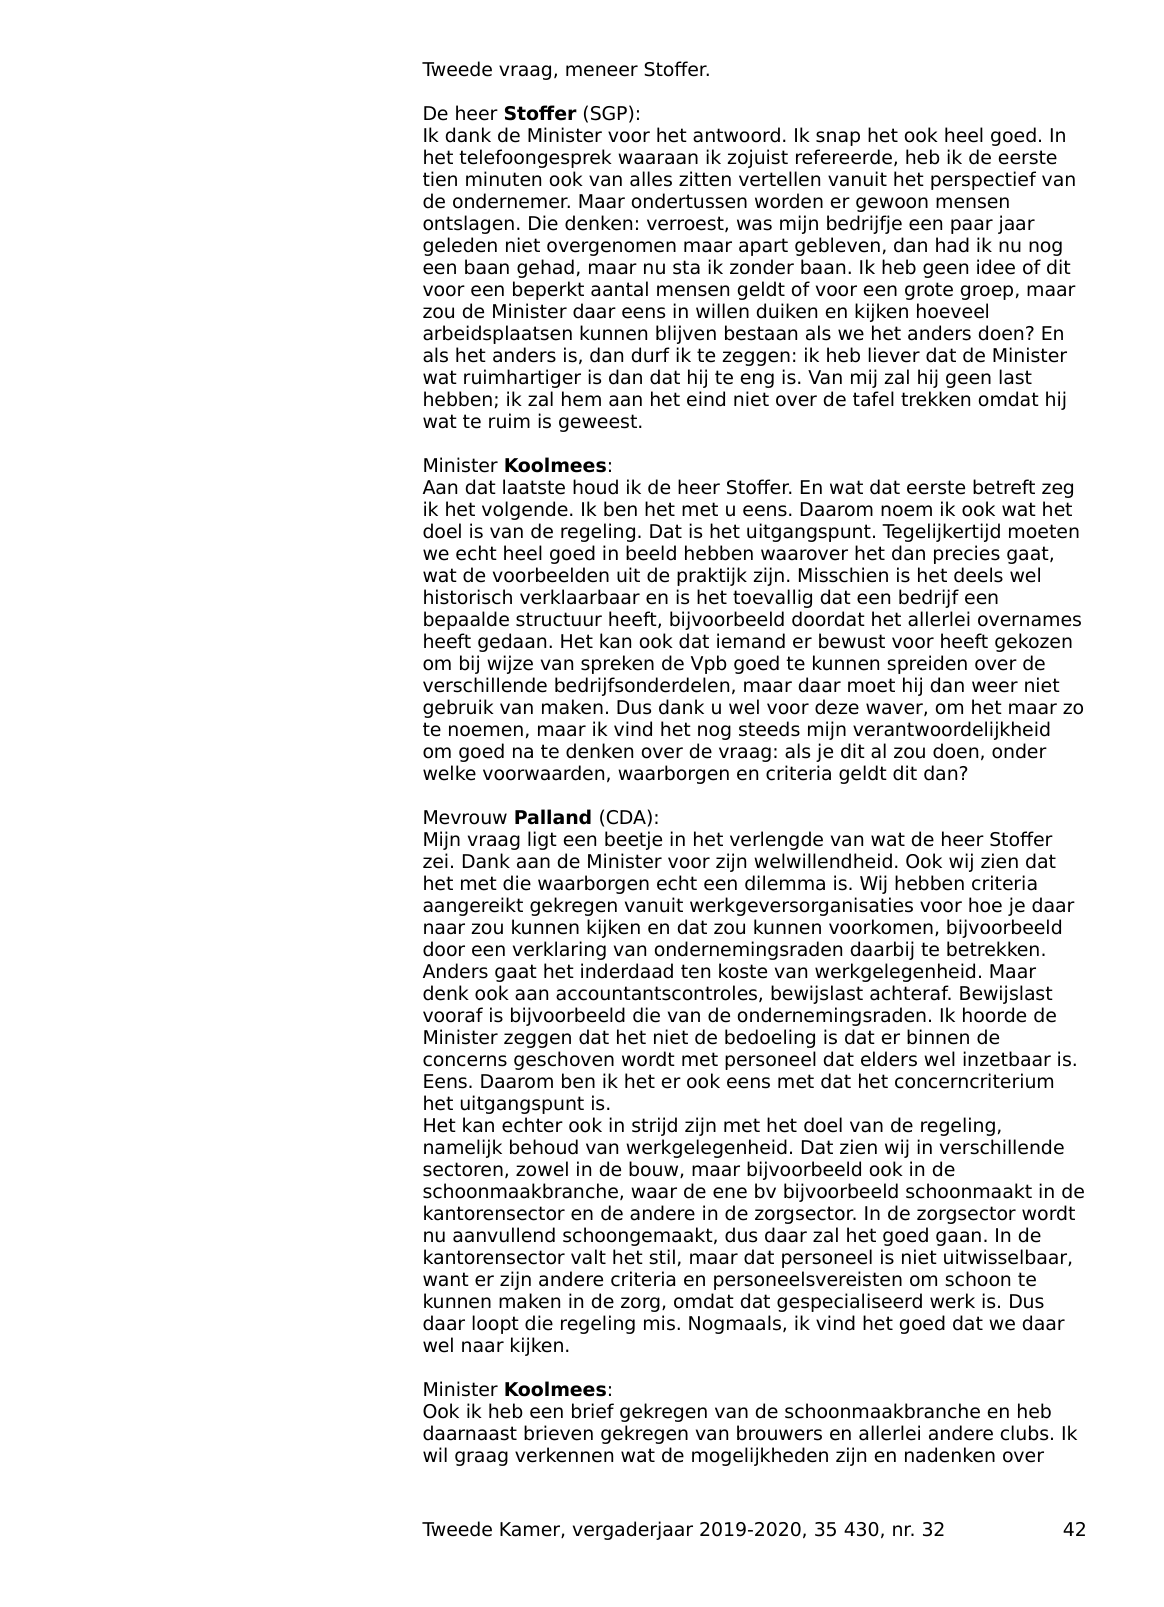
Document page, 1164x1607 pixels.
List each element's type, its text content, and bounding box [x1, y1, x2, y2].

text De heer Stoffer (SGP): [422, 103, 1087, 125]
text Tweede vraag, meneer Stoffer. [422, 59, 1087, 81]
text Mevrouw Palland (CDA): [422, 807, 1087, 829]
text Ook ik heb een brief gekregen van de schoonmaakbranche en heb daarnaast brieven gekregen van brouwers en allerlei andere clubs. Ik wil graag verkennen wat de mogelijkheden zijn en nadenken over [422, 1401, 1087, 1467]
text Ik dank de Minister voor het antwoord. Ik snap het ook heel goed. In het telefoongesprek waaraan ik zojuist refereerde, heb ik de eerste tien minuten ook van alles zitten vertellen vanuit het perspectief van de ondernemer. Maar ondertussen worden er gewoon mensen ontslagen. Die denken: verroest, was mijn bedrijfje een paar jaar geleden niet overgenomen maar apart gebleven, dan had ik nu nog een baan gehad, maar nu sta ik zonder baan. Ik heb geen idee of dit voor een beperkt aantal mensen geldt of voor een grote groep, maar zou de Minister daar eens in willen duiken en kijken hoeveel arbeidsplaatsen kunnen blijven bestaan als we het anders doen? En als het anders is, dan durf ik te zeggen: ik heb liever dat de Minister wat ruimhartiger is dan dat hij te eng is. Van mij zal hij geen last hebben; ik zal hem aan het eind niet over de tafel trekken omdat hij wat te ruim is geweest. [422, 125, 1087, 433]
text Aan dat laatste houd ik de heer Stoffer. En wat dat eerste betreft zeg ik het volgende. Ik ben het met u eens. Daarom noem ik ook wat het doel is van de regeling. Dat is het uitgangspunt. Tegelijkertijd moeten we echt heel goed in beeld hebben waarover het dan precies gaat, wat de voorbeelden uit de praktijk zijn. Misschien is het deels wel historisch verklaarbaar en is het toevallig dat een bedrijf een bepaalde structuur heeft, bijvoorbeeld doordat het allerlei overnames heeft gedaan. Het kan ook dat iemand er bewust voor heeft gekozen om bij wijze van spreken de Vpb goed te kunnen spreiden over de verschillende bedrijfsonderdelen, maar daar moet hij dan weer niet gebruik van maken. Dus dank u wel voor deze waver, om het maar zo te noemen, maar ik vind het nog steeds mijn verantwoordelijkheid om goed na te denken over de vraag: als je dit al zou doen, onder welke voorwaarden, waarborgen en criteria geldt dit dan? [422, 477, 1087, 785]
text Minister Koolmees: [422, 1379, 1087, 1401]
text Mijn vraag ligt een beetje in het verlengde van wat de heer Stoffer zei. Dank aan de Minister voor zijn welwillendheid. Ook wij zien dat het met die waarborgen echt een dilemma is. Wij hebben criteria aangereikt gekregen vanuit werkgeversorganisaties voor hoe je daar naar zou kunnen kijken en dat zou kunnen voorkomen, bijvoorbeeld door een verklaring van ondernemingsraden daarbij te betrekken. Anders gaat het inderdaad ten koste van werkgelegenheid. Maar denk ook aan accountantscontroles, bewijslast achteraf. Bewijslast vooraf is bijvoorbeeld die van de ondernemingsraden. Ik hoorde de Minister zeggen dat het niet de bedoeling is dat er binnen de concerns geschoven wordt met personeel dat elders wel inzetbaar is. Eens. Daarom ben ik het er ook eens met dat het concerncriterium het uitgangspunt is. [422, 829, 1087, 1115]
text Het kan echter ook in strijd zijn met het doel van de regeling, namelijk behoud van werkgelegenheid. Dat zien wij in verschillende sectoren, zowel in de bouw, maar bijvoorbeeld ook in de schoonmaakbranche, waar de ene bv bijvoorbeeld schoonmaakt in de kantorensector en de andere in de zorgsector. In de zorgsector wordt nu aanvullend schoongemaakt, dus daar zal het goed gaan. In de kantorensector valt het stil, maar dat personeel is niet uitwisselbaar, want er zijn andere criteria en personeelsvereisten om schoon te kunnen maken in de zorg, omdat dat gespecialiseerd werk is. Dus daar loopt die regeling mis. Nogmaals, ik vind het goed dat we daar wel naar kijken. [422, 1115, 1087, 1356]
text Minister Koolmees: [422, 455, 1087, 477]
